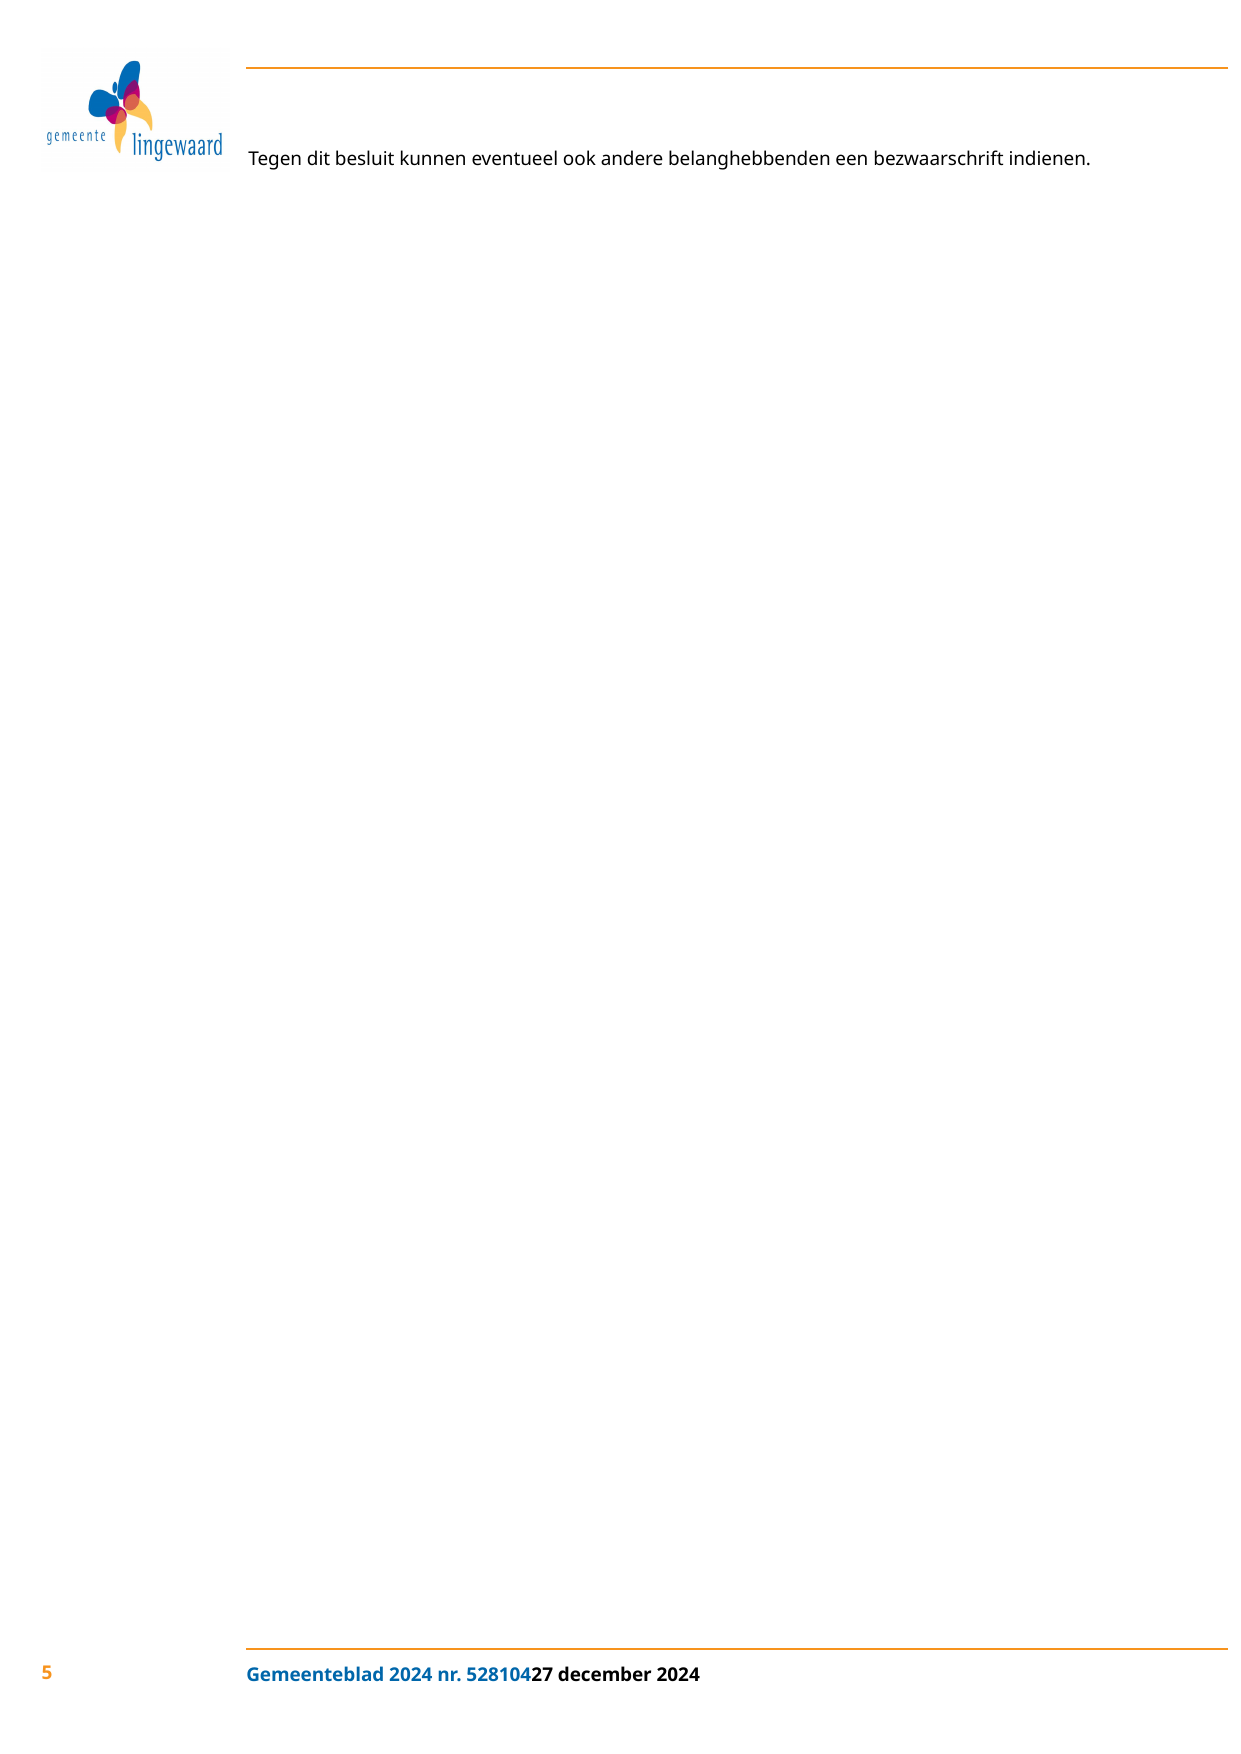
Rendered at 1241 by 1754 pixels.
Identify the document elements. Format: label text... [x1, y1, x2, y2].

text Tegen dit besluit kunnen eventueel ook andere belanghebbenden een bezwaarschrift indienen. [248, 145, 1152, 171]
picture [41, 47, 231, 172]
